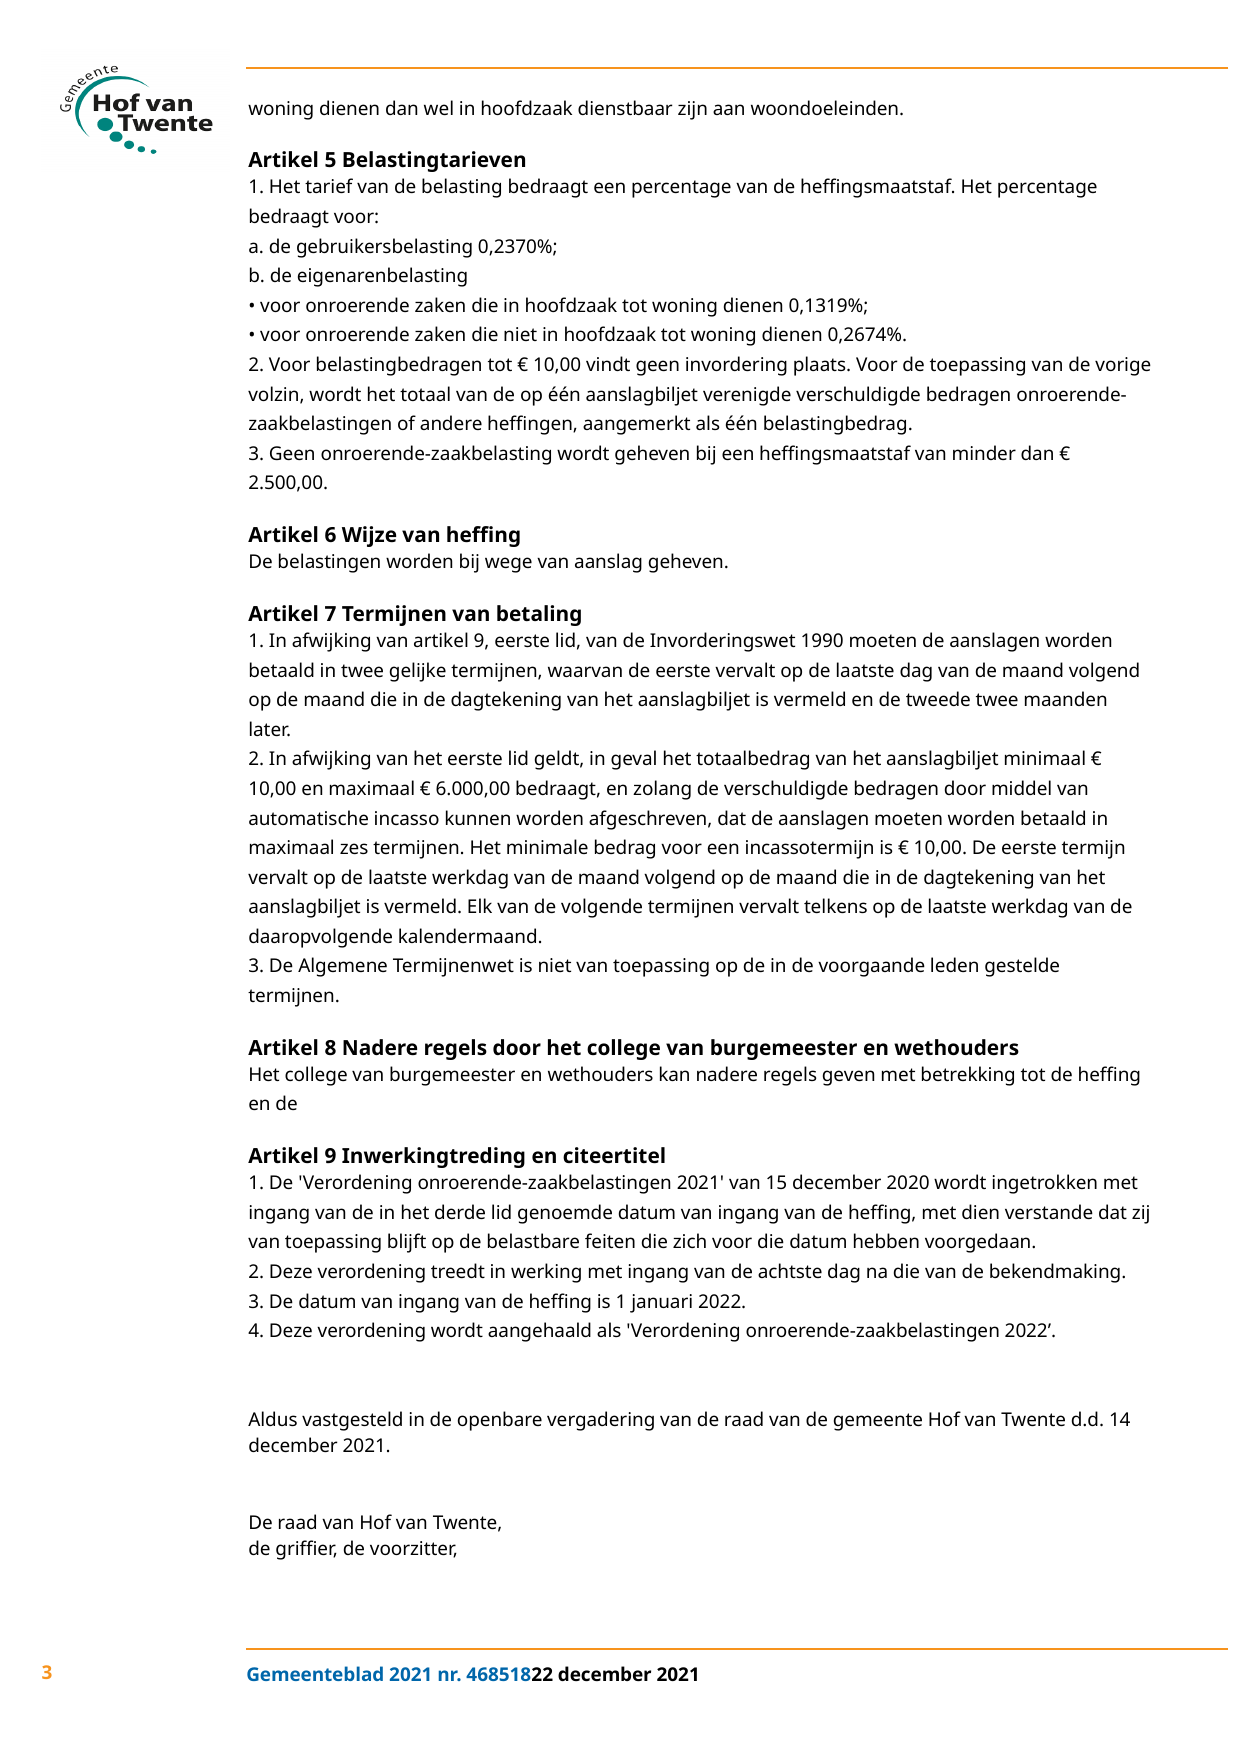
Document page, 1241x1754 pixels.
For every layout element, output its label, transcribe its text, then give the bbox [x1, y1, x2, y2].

text 2. In afwijking van het eerste lid geldt, in geval het totaalbedrag van het aanslagbiljet minimaal € 10,00 en maximaal € 6.000,00 bedraagt, en zolang de verschuldigde bedragen door middel van automatische incasso kunnen worden afgeschreven, dat de aanslagen moeten worden betaald in maximaal zes termijnen. Het minimale bedrag voor een incassotermijn is € 10,00. De eerste termijn vervalt op de laatste werkdag van de maand volgend op de maand die in de dagtekening van het aanslagbiljet is vermeld. Elk van de volgende termijnen vervalt telkens op de laatste werkdag van de daaropvolgende kalendermaand. [248, 746, 1152, 949]
picture [41, 47, 231, 172]
text Artikel 8 Nadere regels door het college van burgemeester en wethouders [248, 1033, 1152, 1061]
text 1. De 'Verordening onroerende-zaakbelastingen 2021' van 15 december 2020 wordt ingetrokken met ingang van de in het derde lid genoemde datum van ingang van de heffing, met dien verstande dat zij van toepassing blijft op de belastbare feiten die zich voor die datum hebben voorgedaan. [248, 1169, 1152, 1254]
text de griffier, de voorzitter, [248, 1535, 1152, 1561]
text • voor onroerende zaken die in hoofdzaak tot woning dienen 0,1319%; [248, 292, 1152, 318]
text 1. Het tarief van de belasting bedraagt een percentage van de heffingsmaatstaf. Het percentage bedraagt voor: [248, 174, 1152, 229]
text 3. De datum van ingang van de heffing is 1 januari 2022. [248, 1288, 1152, 1313]
text Artikel 6 Wijze van heffing [248, 520, 1152, 548]
text Artikel 7 Termijnen van betaling [248, 599, 1152, 627]
text 4. Deze verordening wordt aangehaald als 'Verordening onroerende-zaakbelastingen 2022’. [248, 1317, 1152, 1343]
text Het college van burgemeester en wethouders kan nadere regels geven met betrekking tot de heffing en de [248, 1061, 1152, 1116]
text 2. Voor belastingbedragen tot € 10,00 vindt geen invordering plaats. Voor de toepassing van de vorige volzin, wordt het totaal van de op één aanslagbiljet verenigde verschuldigde bedragen onroerende-zaakbelastingen of andere heffingen, aangemerkt als één belastingbedrag. [248, 351, 1152, 436]
text De raad van Hof van Twente, [248, 1509, 1152, 1535]
text De belastingen worden bij wege van aanslag geheven. [248, 548, 1152, 574]
text Artikel 5 Belastingtarieven [248, 145, 1152, 174]
text 3. De Algemene Termijnenwet is niet van toepassing op de in de voorgaande leden gestelde termijnen. [248, 953, 1152, 1008]
text 2. Deze verordening treedt in werking met ingang van de achtste dag na die van de bekendmaking. [248, 1258, 1152, 1284]
text • voor onroerende zaken die niet in hoofdzaak tot woning dienen 0,2674%. [248, 322, 1152, 347]
text 1. In afwijking van artikel 9, eerste lid, van de Invorderingswet 1990 moeten de aanslagen worden betaald in twee gelijke termijnen, waarvan de eerste vervalt op de laatste dag van de maand volgend op de maand die in de dagtekening van het aanslagbiljet is vermeld en de tweede twee maanden later. [248, 627, 1152, 742]
text b. de eigenarenbelasting [248, 262, 1152, 288]
text woning dienen dan wel in hoofdzaak dienstbaar zijn aan woondoeleinden. [248, 95, 1152, 121]
text a. de gebruikersbelasting 0,2370%; [248, 233, 1152, 258]
text Aldus vastgesteld in de openbare vergadering van de raad van de gemeente Hof van Twente d.d. 14 december 2021. [248, 1406, 1152, 1458]
text Artikel 9 Inwerkingtreding en citeertitel [248, 1141, 1152, 1169]
text 3. Geen onroerende-zaakbelasting wordt geheven bij een heffingsmaatstaf van minder dan € 2.500,00. [248, 440, 1152, 495]
